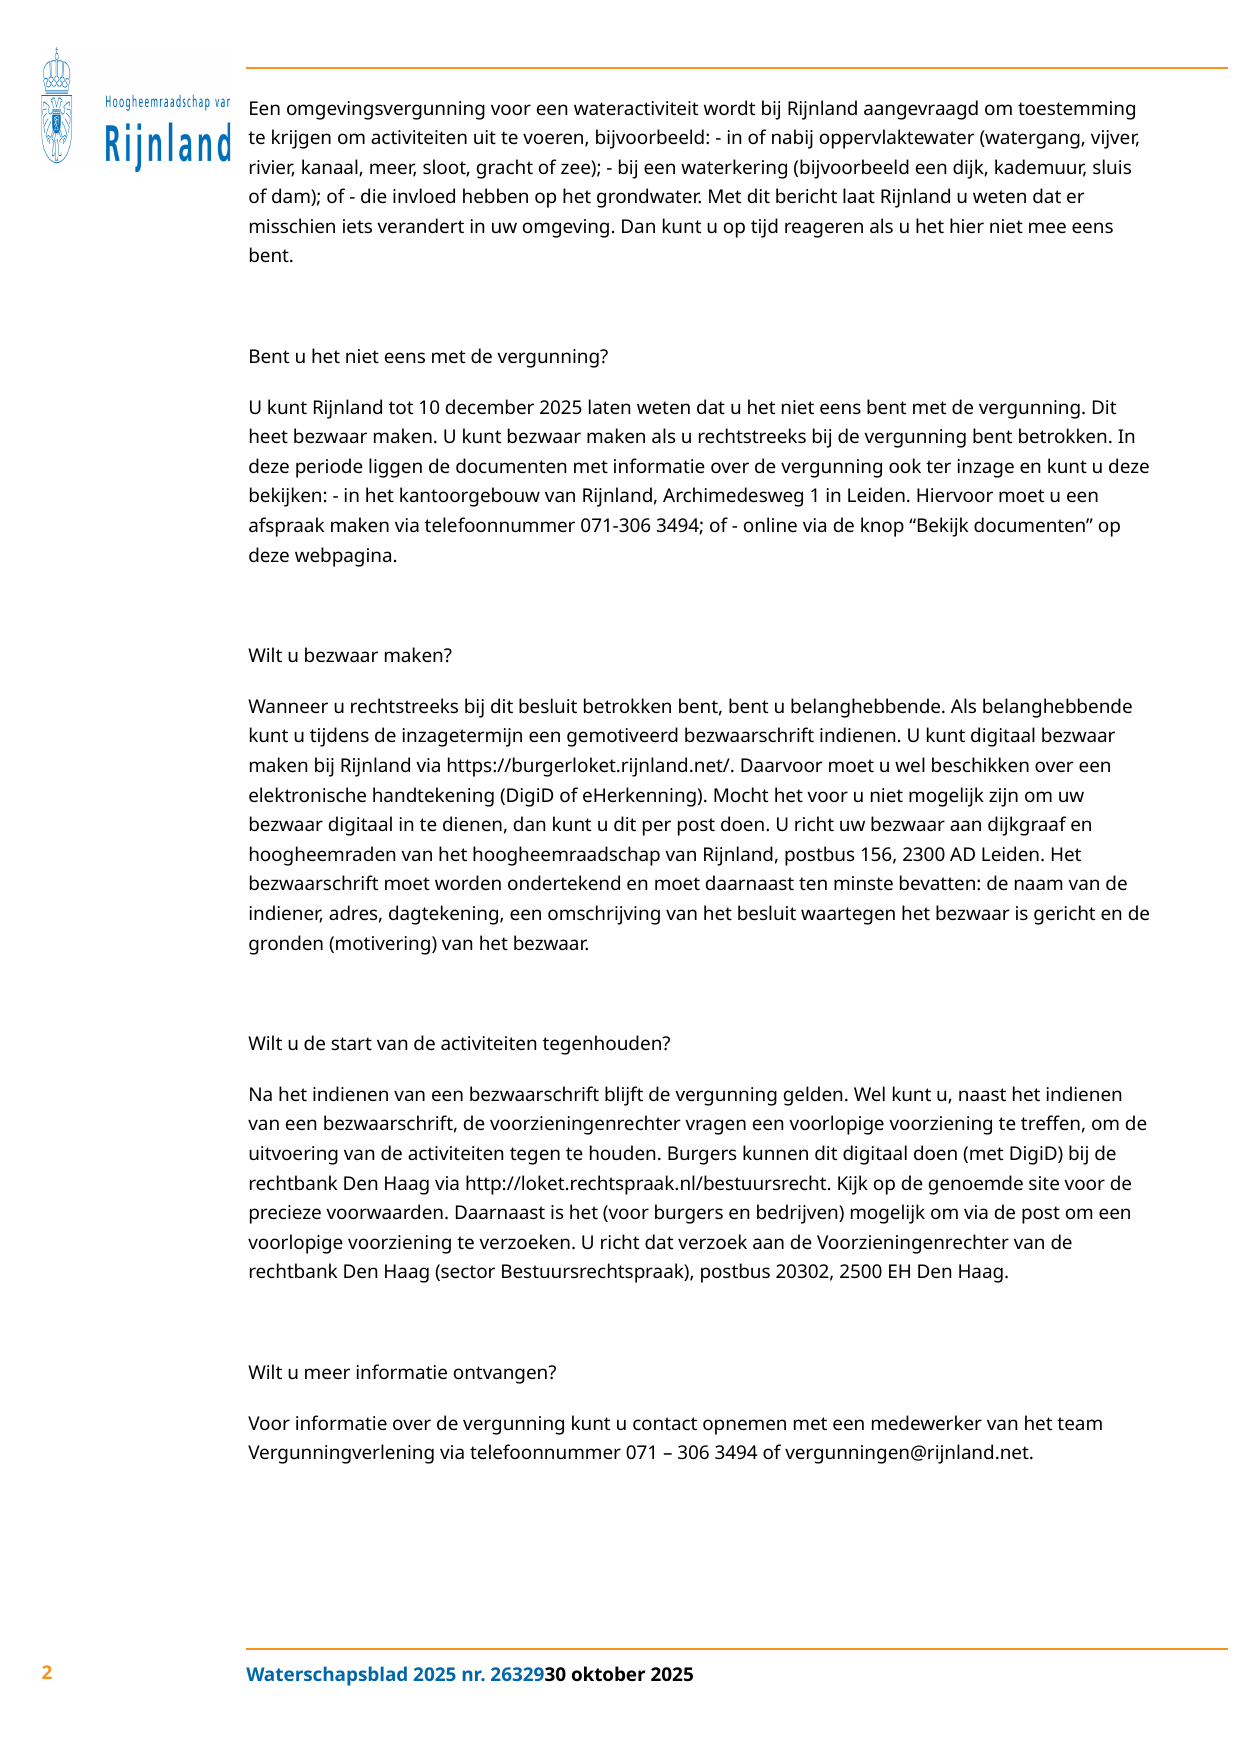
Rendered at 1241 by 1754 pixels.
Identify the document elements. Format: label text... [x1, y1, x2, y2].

text Een omgevingsvergunning voor een wateractiviteit wordt bij Rijnland aangevraagd om toestemming te krijgen om activiteiten uit te voeren, bijvoorbeeld: - in of nabij oppervlaktewater (watergang, vijver, rivier, kanaal, meer, sloot, gracht of zee); - bij een waterkering (bijvoorbeeld een dijk, kademuur, sluis of dam); of - die invloed hebben op het grondwater. Met dit bericht laat Rijnland u weten dat er misschien iets verandert in uw omgeving. Dan kunt u op tijd reageren als u het hier niet mee eens bent. [248, 95, 1152, 268]
text Voor informatie over de vergunning kunt u contact opnemen met een medewerker van het team Vergunningverlening via telefoonnummer 071 – 306 3494 of vergunningen@rijnland.net. [248, 1410, 1152, 1465]
text Wilt u bezwaar maken? [248, 643, 1152, 668]
picture [41, 47, 231, 172]
text Bent u het niet eens met de vergunning? [248, 343, 1152, 369]
text U kunt Rijnland tot 10 december 2025 laten weten dat u het niet eens bent met de vergunning. Dit heet bezwaar maken. U kunt bezwaar maken als u rechtstreeks bij de vergunning bent betrokken. In deze periode liggen de documenten met informatie over de vergunning ook ter inzage en kunt u deze bekijken: - in het kantoorgebouw van Rijnland, Archimedesweg 1 in Leiden. Hiervoor moet u een afspraak maken via telefoonnummer 071-306 3494; of - online via de knop “Bekijk documenten” op deze webpagina. [248, 394, 1152, 568]
text Wanneer u rechtstreeks bij dit besluit betrokken bent, bent u belanghebbende. Als belanghebbende kunt u tijdens de inzagetermijn een gemotiveerd bezwaarschrift indienen. U kunt digitaal bezwaar maken bij Rijnland via https://burgerloket.rijnland.net/. Daarvoor moet u wel beschikken over een elektronische handtekening (DigiD of eHerkenning). Mocht het voor u niet mogelijk zijn om uw bezwaar digitaal in te dienen, dan kunt u dit per post doen. U richt uw bezwaar aan dijkgraaf en hoogheemraden van het hoogheemraadschap van Rijnland, postbus 156, 2300 AD Leiden. Het bezwaarschrift moet worden ondertekend en moet daarnaast ten minste bevatten: de naam van de indiener, adres, dagtekening, een omschrijving van het besluit waartegen het bezwaar is gericht en de gronden (motivering) van het bezwaar. [248, 693, 1152, 956]
text Na het indienen van een bezwaarschrift blijft de vergunning gelden. Wel kunt u, naast het indienen van een bezwaarschrift, de voorzieningenrechter vragen een voorlopige voorziening te treffen, om de uitvoering van de activiteiten tegen te houden. Burgers kunnen dit digitaal doen (met DigiD) bij de rechtbank Den Haag via http://loket.rechtspraak.nl/bestuursrecht. Kijk op de genoemde site voor de precieze voorwaarden. Daarnaast is het (voor burgers en bedrijven) mogelijk om via de post om een voorlopige voorziening te verzoeken. U richt dat verzoek aan de Voorzieningenrechter van de rechtbank Den Haag (sector Bestuursrechtspraak), postbus 20302, 2500 EH Den Haag. [248, 1081, 1152, 1284]
text Wilt u meer informatie ontvangen? [248, 1359, 1152, 1385]
text Wilt u de start van de activiteiten tegenhouden? [248, 1031, 1152, 1056]
